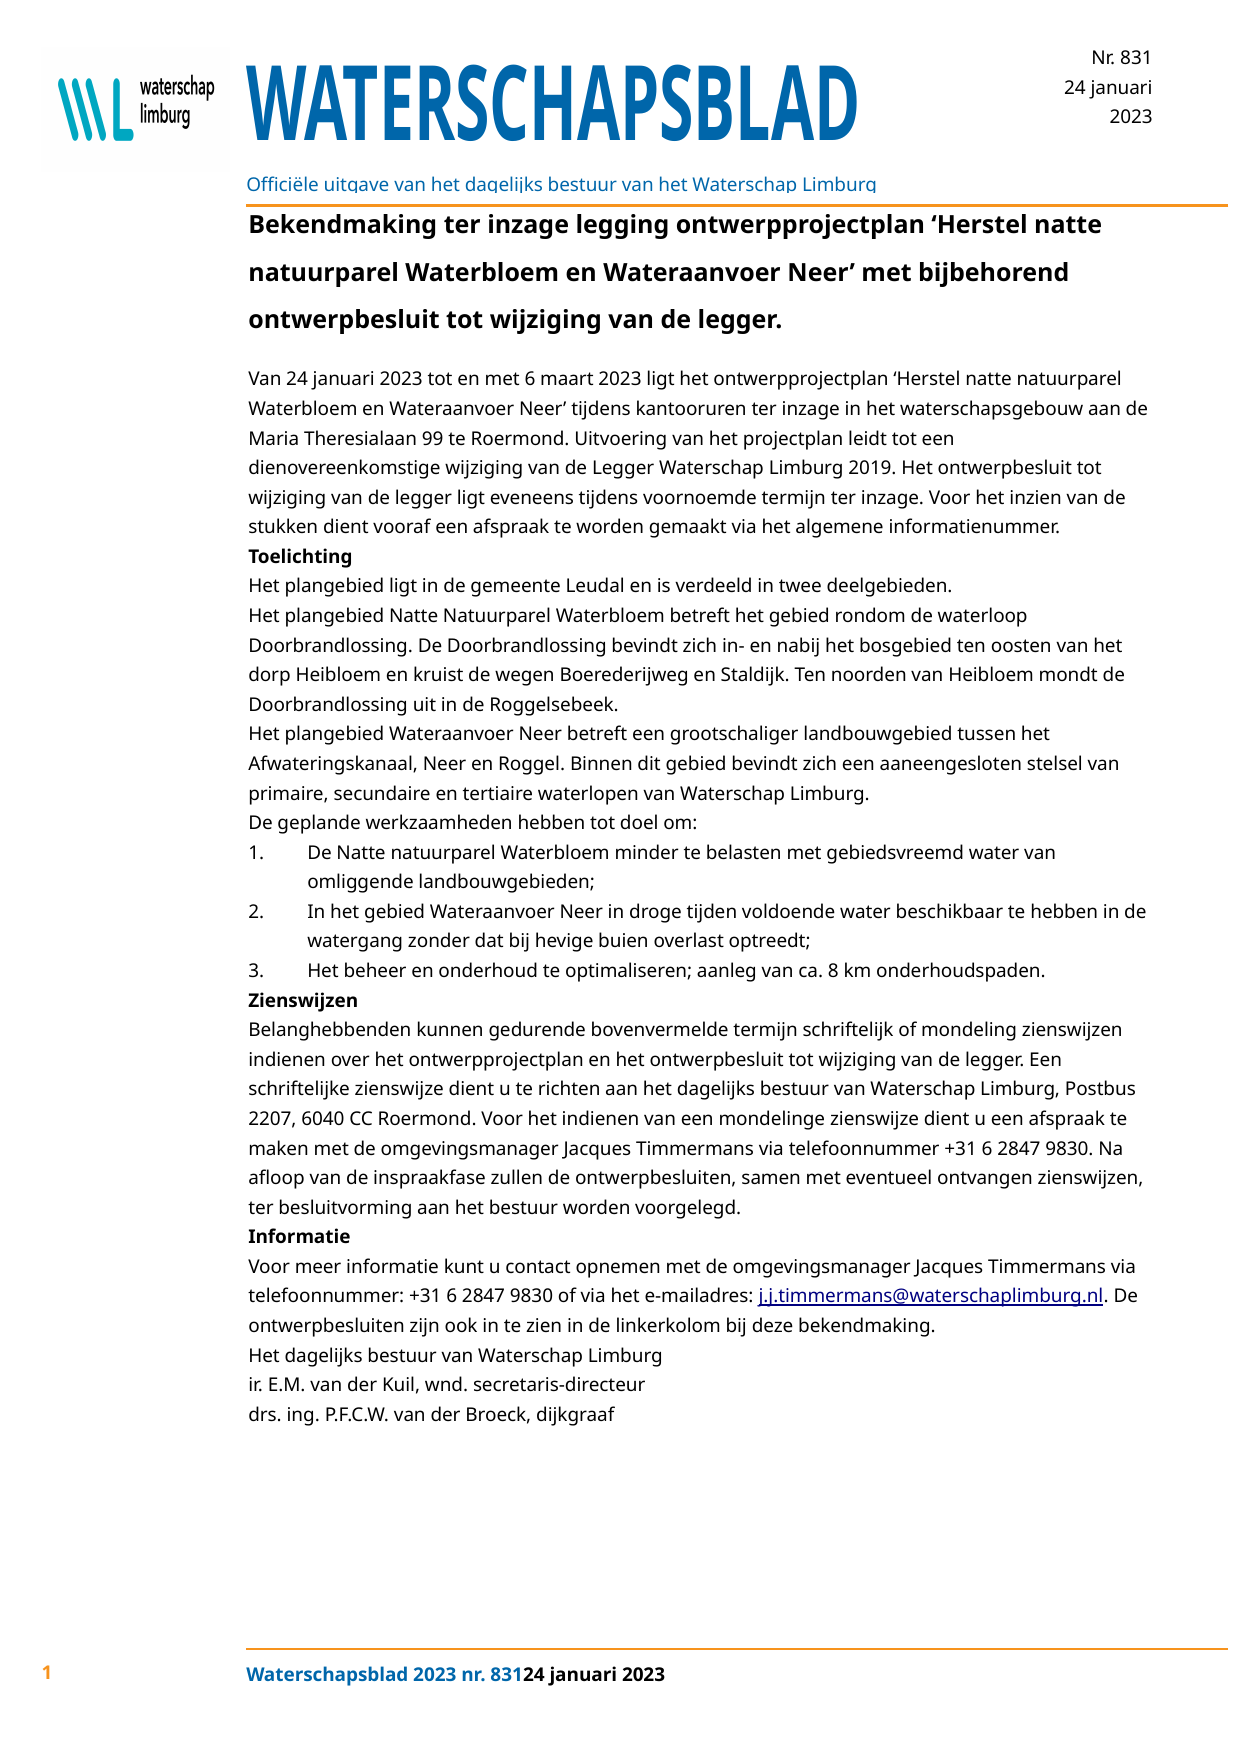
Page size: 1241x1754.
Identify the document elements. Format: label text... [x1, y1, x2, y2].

text Het plangebied Wateraanvoer Neer betreft een grootschaliger landbouwgebied tussen het Afwateringskanaal, Neer en Roggel. Binnen dit gebied bevindt zich een aaneengesloten stelsel van primaire, secundaire en tertiaire waterlopen van Waterschap Limburg. [248, 721, 1152, 805]
text Bekendmaking ter inzage legging ontwerpprojectplan ‘Herstel natte natuurparel Waterbloem en Wateraanvoer Neer’ met bijbehorend ontwerpbesluit tot wijziging van de legger. [248, 207, 1152, 336]
text Van 24 januari 2023 tot en met 6 maart 2023 ligt het ontwerpprojectplan ‘Herstel natte natuurparel Waterbloem en Wateraanvoer Neer’ tijdens kantooruren ter inzage in het waterschapsgebouw aan de Maria Theresialaan 99 te Roermond. Uitvoering van het projectplan leidt tot een dienovereenkomstige wijziging van de Legger Waterschap Limburg 2019. Het ontwerpbesluit tot wijziging van de legger ligt eveneens tijdens voornoemde termijn ter inzage. Voor het inzien van de stukken dient vooraf een afspraak te worden gemaakt via het algemene informatienummer. [248, 366, 1152, 539]
list Het beheer en onderhoud te optimaliseren; aanleg van ca. 8 km onderhoudspaden. [248, 957, 1152, 983]
text Zienswijzen [248, 987, 1152, 1012]
list De Natte natuurparel Waterbloem minder te belasten met gebiedsvreemd water van omliggende landbouwgebieden; [248, 839, 1152, 894]
text Voor meer informatie kunt u contact opnemen met de omgevingsmanager Jacques Timmermans via telefoonnummer: +31 6 2847 9830 of via het e-mailadres: j.j.timmermans@waterschaplimburg.nl. De ontwerpbesluiten zijn ook in te zien in de linkerkolom bij deze bekendmaking. [248, 1253, 1152, 1338]
text Toelichting [248, 543, 1152, 569]
text ir. E.M. van der Kuil, wnd. secretaris-directeur [248, 1371, 1152, 1397]
picture [41, 47, 231, 172]
text Informatie [248, 1223, 1152, 1249]
text Het plangebied Natte Natuurparel Waterbloem betreft het gebied rondom de waterloop Doorbrandlossing. De Doorbrandlossing bevindt zich in- en nabij het bosgebied ten oosten van het dorp Heibloem en kruist de wegen Boerederijweg en Staldijk. Ten noorden van Heibloem mondt de Doorbrandlossing uit in de Roggelsebeek. [248, 602, 1152, 717]
list In het gebied Wateraanvoer Neer in droge tijden voldoende water beschikbaar te hebben in de watergang zonder dat bij hevige buien overlast optreedt; [248, 898, 1152, 953]
text De geplande werkzaamheden hebben tot doel om: [248, 809, 1152, 835]
text Het plangebied ligt in de gemeente Leudal en is verdeeld in twee deelgebieden. [248, 573, 1152, 598]
text drs. ing. P.F.C.W. van der Broeck, dijkgraaf [248, 1401, 1152, 1427]
text Het dagelijks bestuur van Waterschap Limburg [248, 1342, 1152, 1367]
text Belanghebbenden kunnen gedurende bovenvermelde termijn schriftelijk of mondeling zienswijzen indienen over het ontwerpprojectplan en het ontwerpbesluit tot wijziging van de legger. Een schriftelijke zienswijze dient u te richten aan het dagelijks bestuur van Waterschap Limburg, Postbus 2207, 6040 CC Roermond. Voor het indienen van een mondelinge zienswijze dient u een afspraak te maken met de omgevingsmanager Jacques Timmermans via telefoonnummer +31 6 2847 9830. Na afloop van de inspraakfase zullen de ontwerpbesluiten, samen met eventueel ontvangen zienswijzen, ter besluitvorming aan het bestuur worden voorgelegd. [248, 1016, 1152, 1219]
